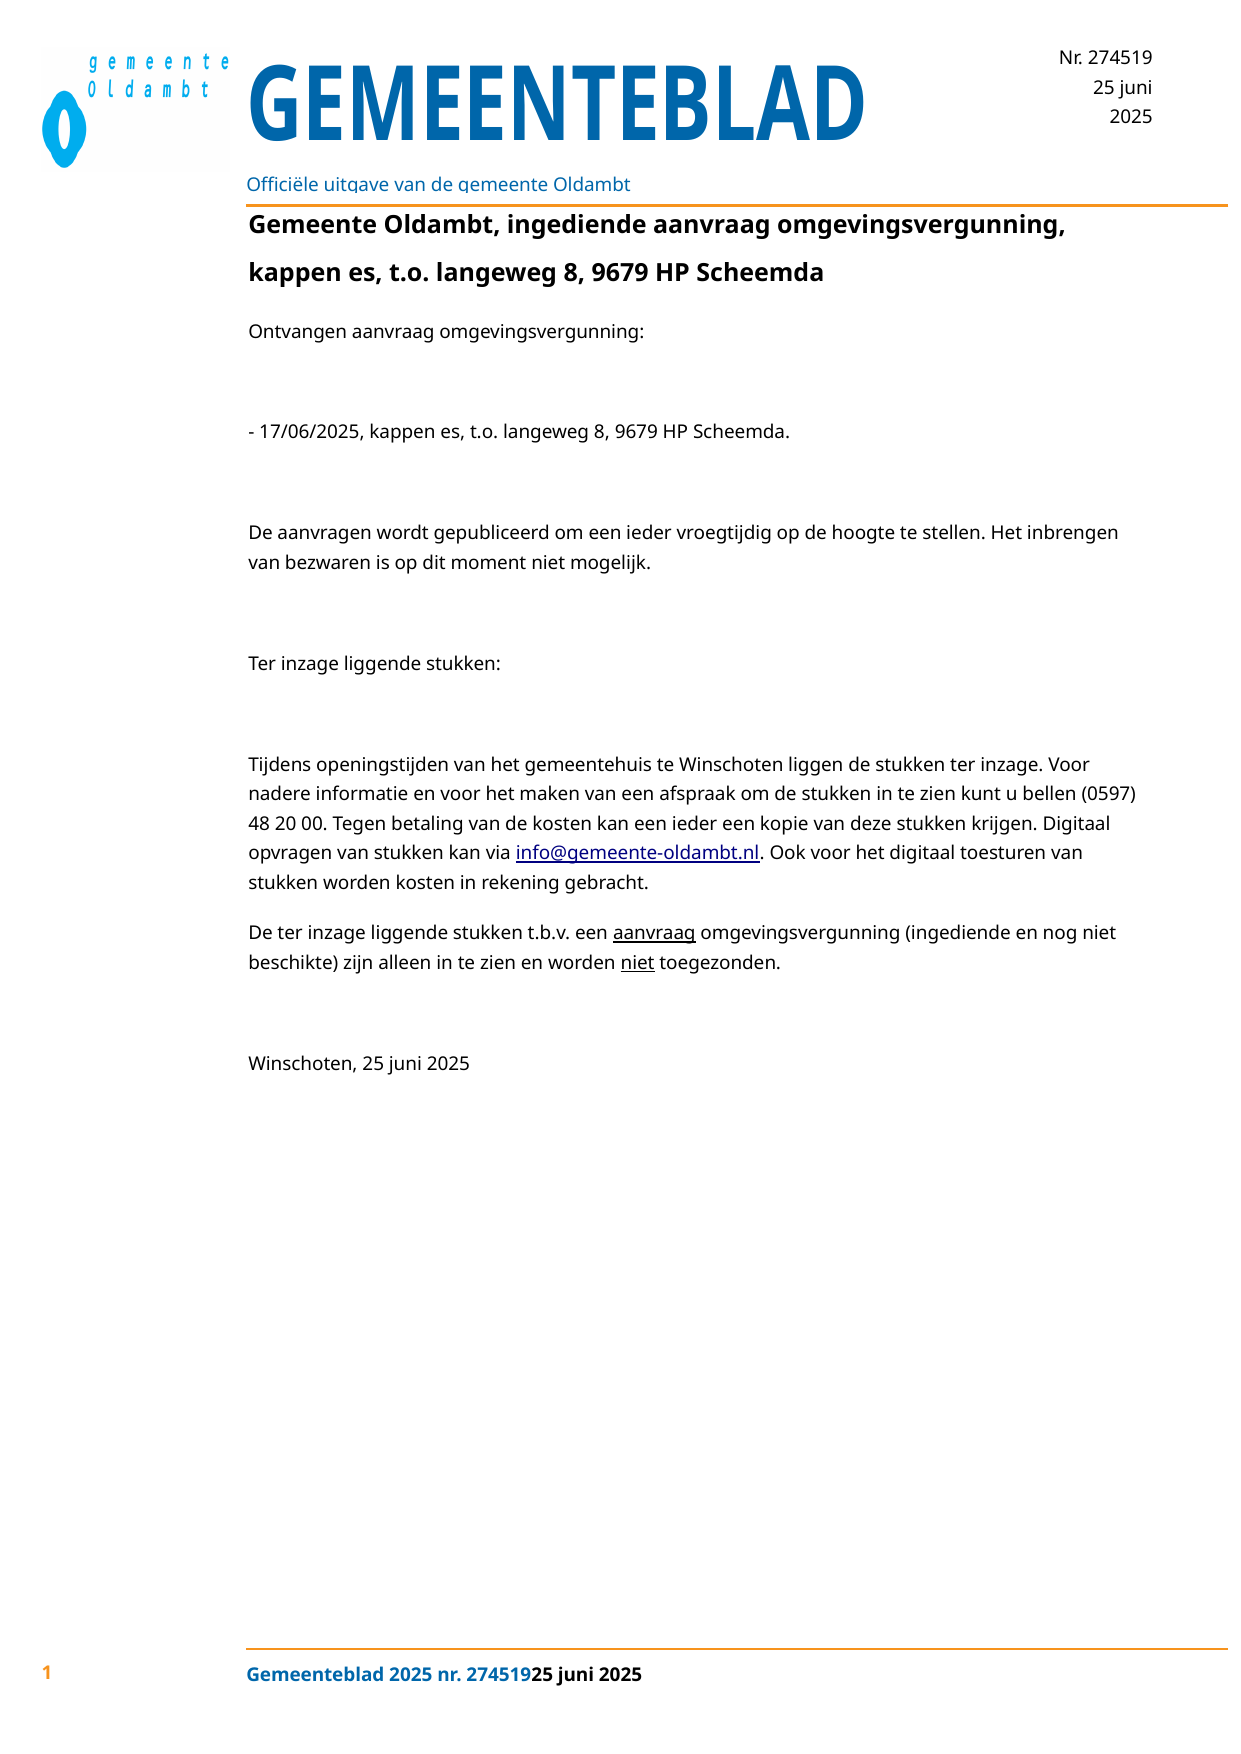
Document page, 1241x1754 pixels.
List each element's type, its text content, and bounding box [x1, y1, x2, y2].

text - 17/06/2025, kappen es, t.o. langeweg 8, 9679 HP Scheemda. [248, 419, 1152, 444]
text Ontvangen aanvraag omgevingsvergunning: [248, 318, 1152, 344]
picture [41, 47, 231, 172]
text De ter inzage liggende stukken t.b.v. een aanvraag omgevingsvergunning (ingediende en nog niet beschikte) zijn alleen in te zien en worden niet toegezonden. [248, 919, 1152, 975]
text Winschoten, 25 juni 2025 [248, 1050, 1152, 1076]
text De aanvragen wordt gepubliceerd om een ieder vroegtijdig op de hoogte te stellen. Het inbrengen van bezwaren is op dit moment niet mogelijk. [248, 519, 1152, 575]
text Ter inzage liggende stukken: [248, 650, 1152, 676]
text Tijdens openingstijden van het gemeentehuis te Winschoten liggen de stukken ter inzage. Voor nadere informatie en voor het maken van een afspraak om de stukken in te zien kunt u bellen (0597) 48 20 00. Tegen betaling van de kosten kan een ieder een kopie van deze stukken krijgen. Digitaal opvragen van stukken kan via info@gemeente-oldambt.nl. Ook voor het digitaal toesturen van stukken worden kosten in rekening gebracht. [248, 751, 1152, 895]
text Gemeente Oldambt, ingediende aanvraag omgevingsvergunning, kappen es, t.o. langeweg 8, 9679 HP Scheemda [248, 207, 1152, 288]
